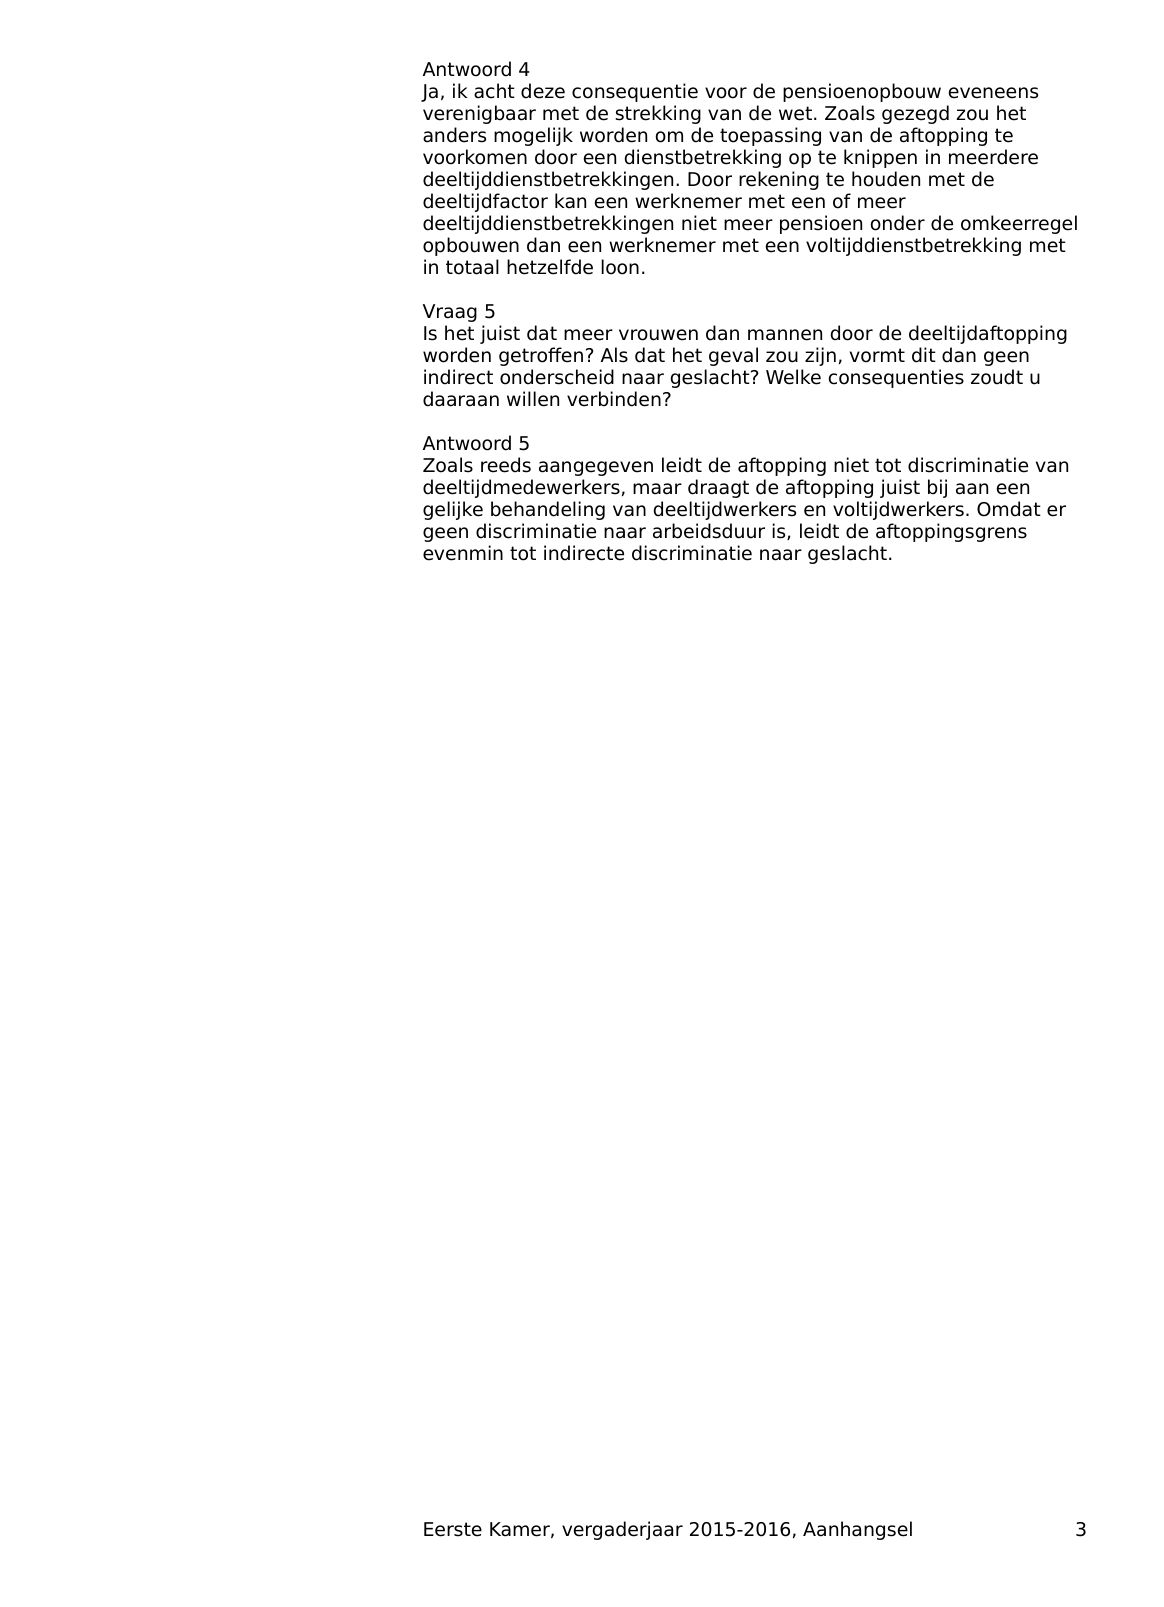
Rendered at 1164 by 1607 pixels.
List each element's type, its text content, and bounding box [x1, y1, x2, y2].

text Vraag 5 [422, 301, 1087, 323]
text Is het juist dat meer vrouwen dan mannen door de deeltijdaftopping worden getroffen? Als dat het geval zou zijn, vormt dit dan geen indirect onderscheid naar geslacht? Welke consequenties zoudt u daaraan willen verbinden? [422, 323, 1087, 411]
text Zoals reeds aangegeven leidt de aftopping niet tot discriminatie van deeltijdmedewerkers, maar draagt de aftopping juist bij aan een gelijke behandeling van deeltijdwerkers en voltijdwerkers. Omdat er geen discriminatie naar arbeidsduur is, leidt de aftoppingsgrens evenmin tot indirecte discriminatie naar geslacht. [422, 455, 1087, 565]
text Ja, ik acht deze consequentie voor de pensioenopbouw eveneens verenigbaar met de strekking van de wet. Zoals gezegd zou het anders mogelijk worden om de toepassing van de aftopping te voorkomen door een dienstbetrekking op te knippen in meerdere deeltijddienstbetrekkingen. Door rekening te houden met de deeltijdfactor kan een werknemer met een of meer deeltijddienstbetrekkingen niet meer pensioen onder de omkeerregel opbouwen dan een werknemer met een voltijddienstbetrekking met in totaal hetzelfde loon. [422, 81, 1087, 279]
text Antwoord 4 [422, 59, 1087, 81]
text Antwoord 5 [422, 433, 1087, 455]
